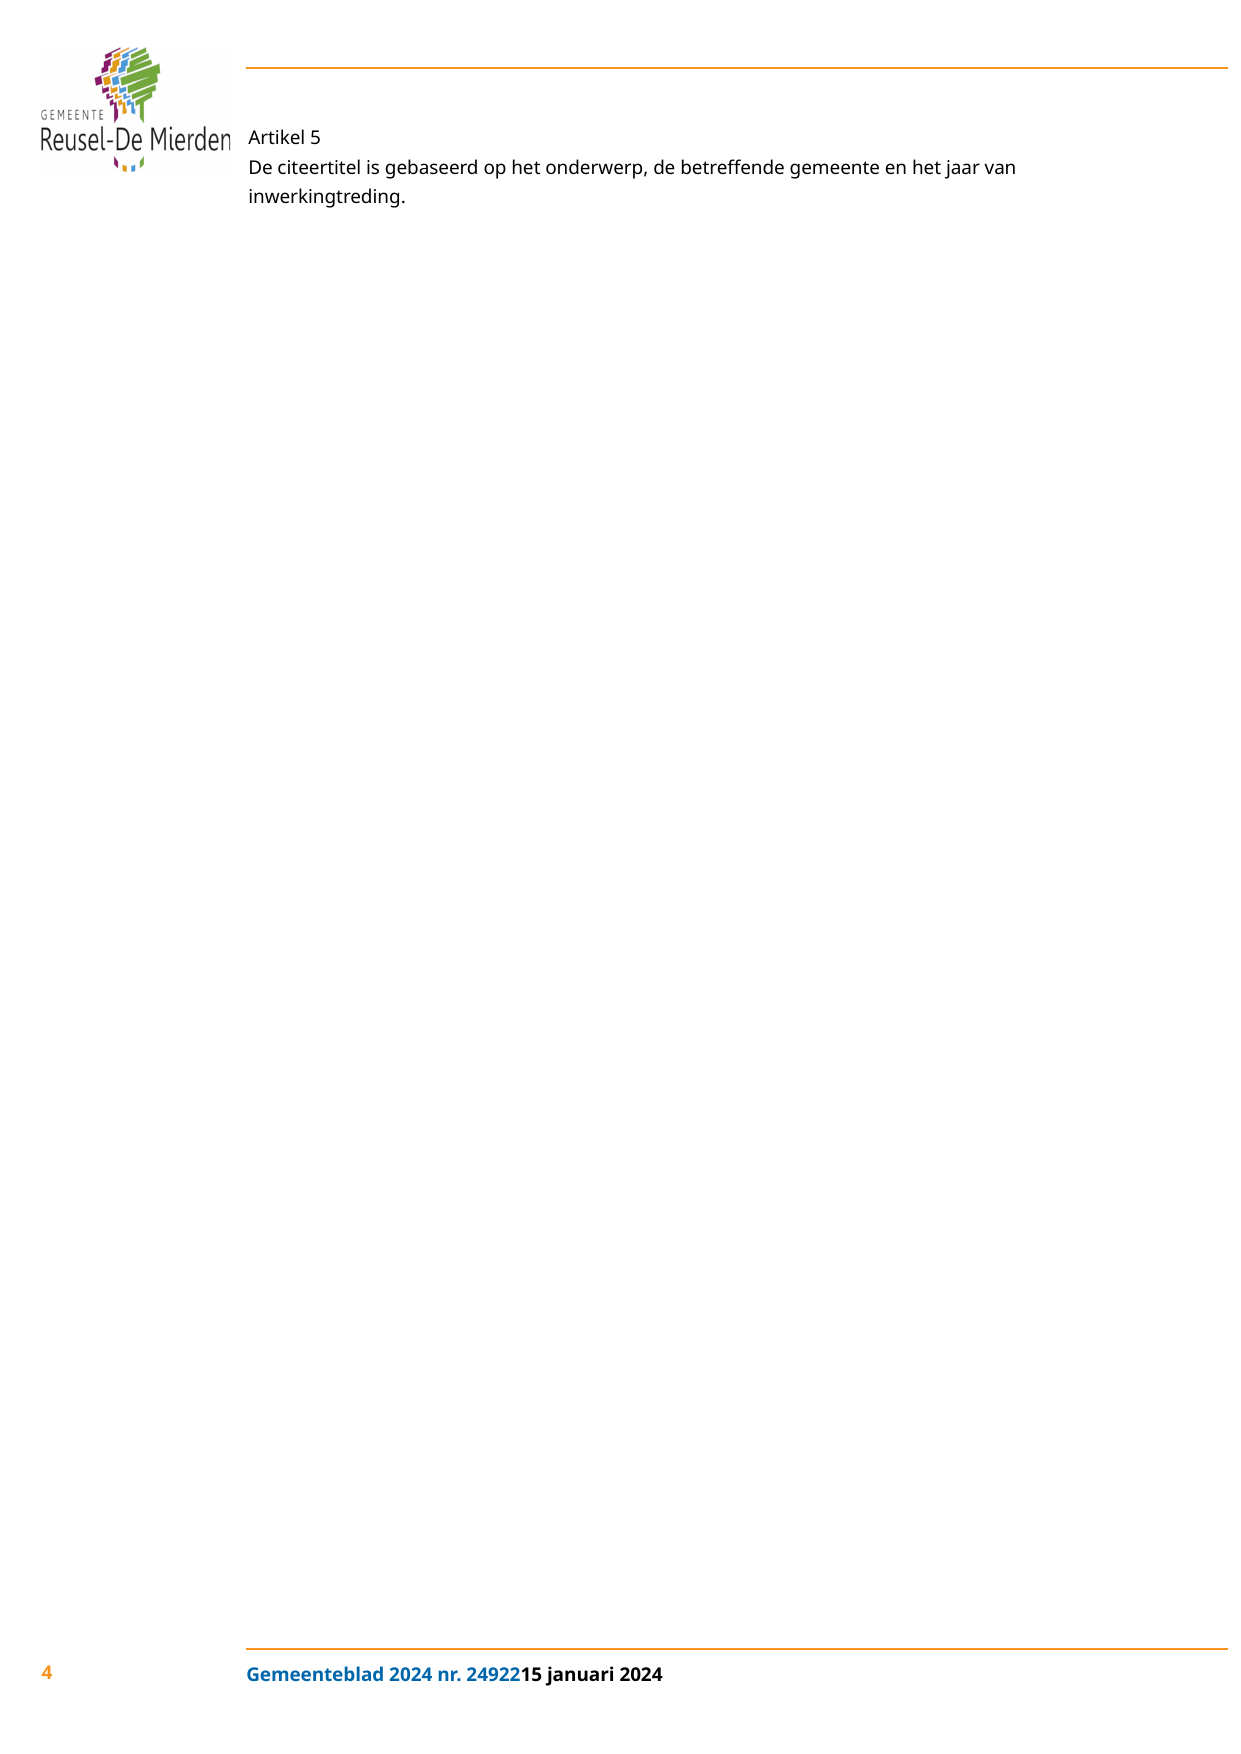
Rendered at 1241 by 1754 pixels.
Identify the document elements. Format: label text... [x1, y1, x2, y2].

text Artikel 5 [248, 124, 1152, 150]
picture [41, 47, 231, 172]
text De citeertitel is gebaseerd op het onderwerp, de betreffende gemeente en het jaar van inwerkingtreding. [248, 154, 1152, 209]
